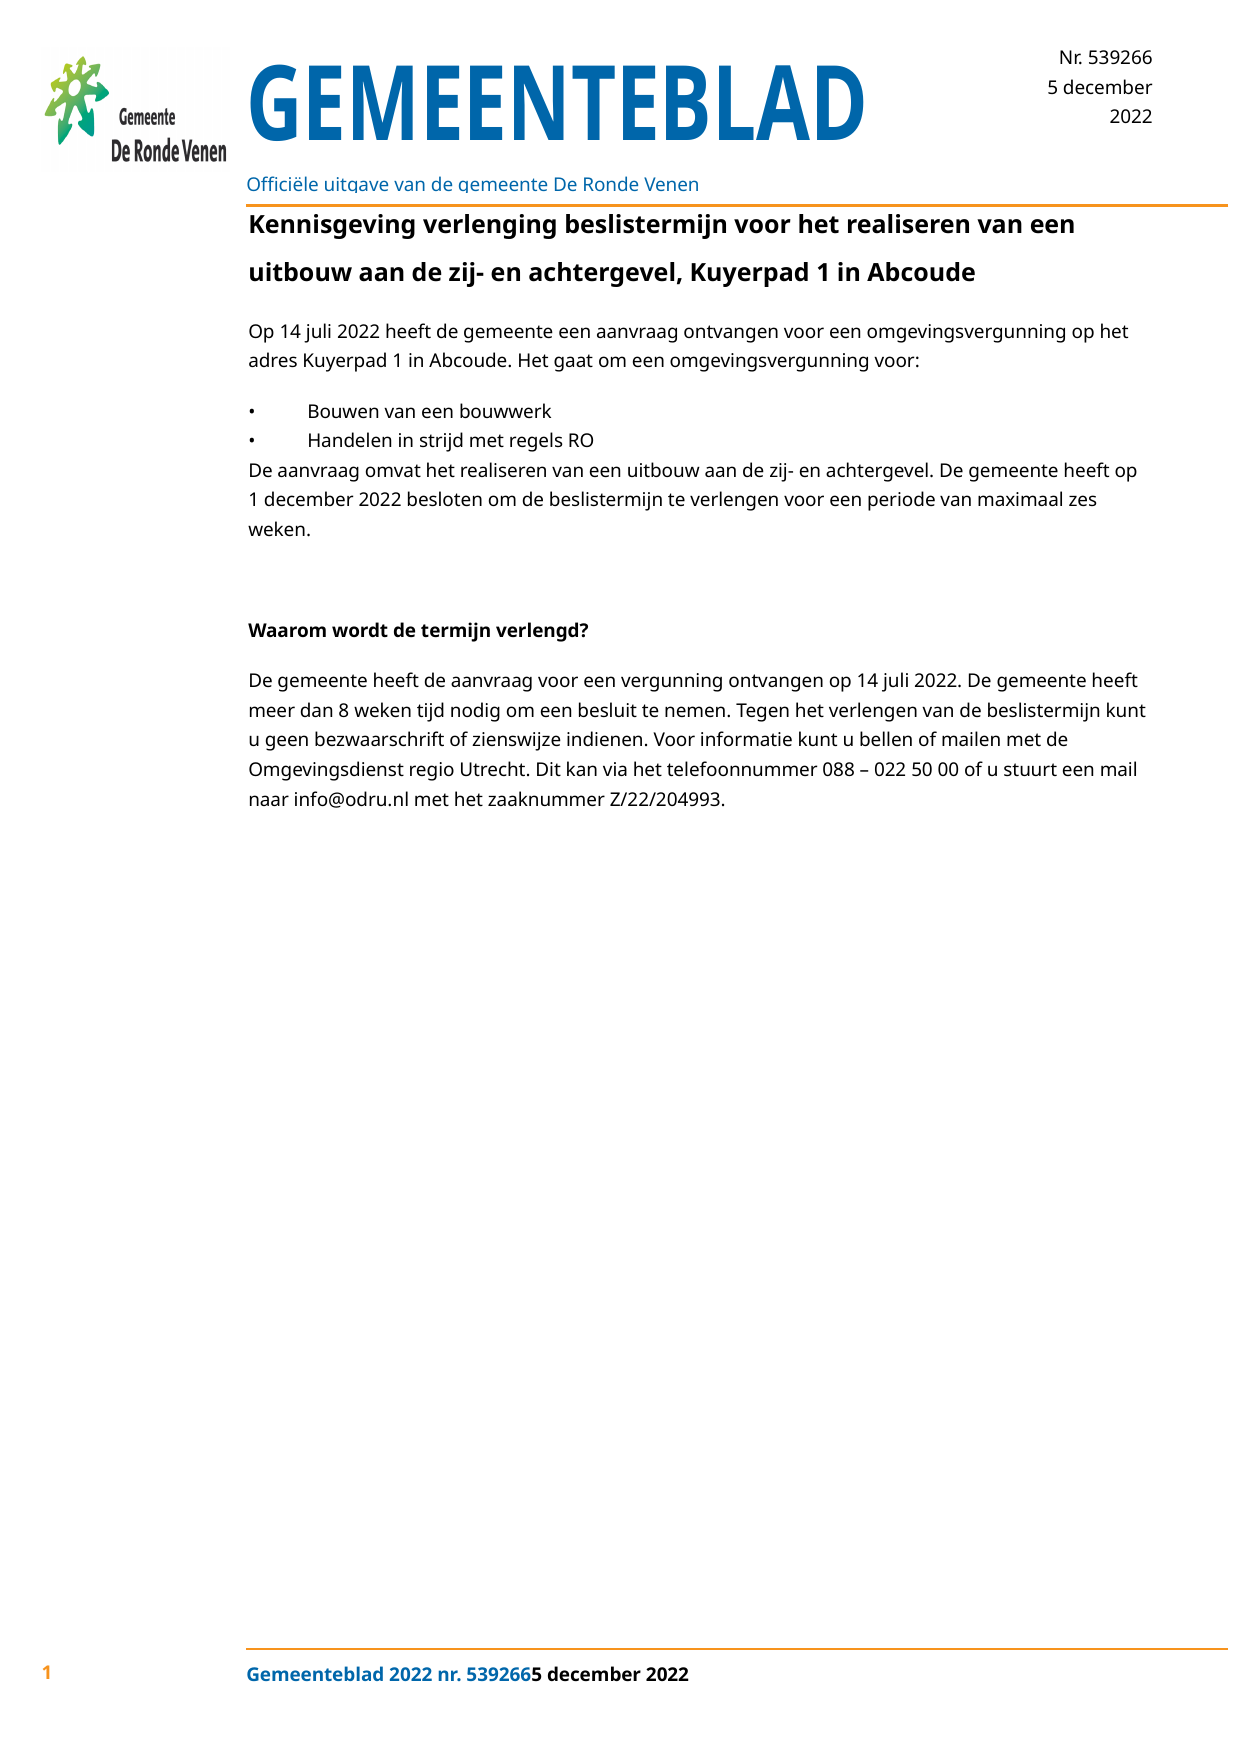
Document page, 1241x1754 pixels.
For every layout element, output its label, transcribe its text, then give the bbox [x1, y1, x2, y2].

text Op 14 juli 2022 heeft de gemeente een aanvraag ontvangen voor een omgevingsvergunning op het adres Kuyerpad 1 in Abcoude. Het gaat om een omgevingsvergunning voor: [248, 318, 1152, 373]
text De aanvraag omvat het realiseren van een uitbouw aan de zij- en achtergevel. De gemeente heeft op 1 december 2022 besloten om de beslistermijn te verlengen voor een periode van maximaal zes weken. [248, 457, 1152, 542]
list Handelen in strijd met regels RO [248, 427, 1152, 453]
list Bouwen van een bouwwerk [248, 398, 1152, 424]
picture [41, 47, 231, 172]
text Kennisgeving verlenging beslistermijn voor het realiseren van een uitbouw aan de zij- en achtergevel, Kuyerpad 1 in Abcoude [248, 207, 1152, 288]
text Waarom wordt de termijn verlengd? [248, 617, 1152, 643]
text De gemeente heeft de aanvraag voor een vergunning ontvangen op 14 juli 2022. De gemeente heeft meer dan 8 weken tijd nodig om een besluit te nemen. Tegen het verlengen van de beslistermijn kunt u geen bezwaarschrift of zienswijze indienen. Voor informatie kunt u bellen of mailen met de Omgevingsdienst regio Utrecht. Dit kan via het telefoonnummer 088 – 022 50 00 of u stuurt een mail naar info@odru.nl met het zaaknummer Z/22/204993. [248, 667, 1152, 812]
